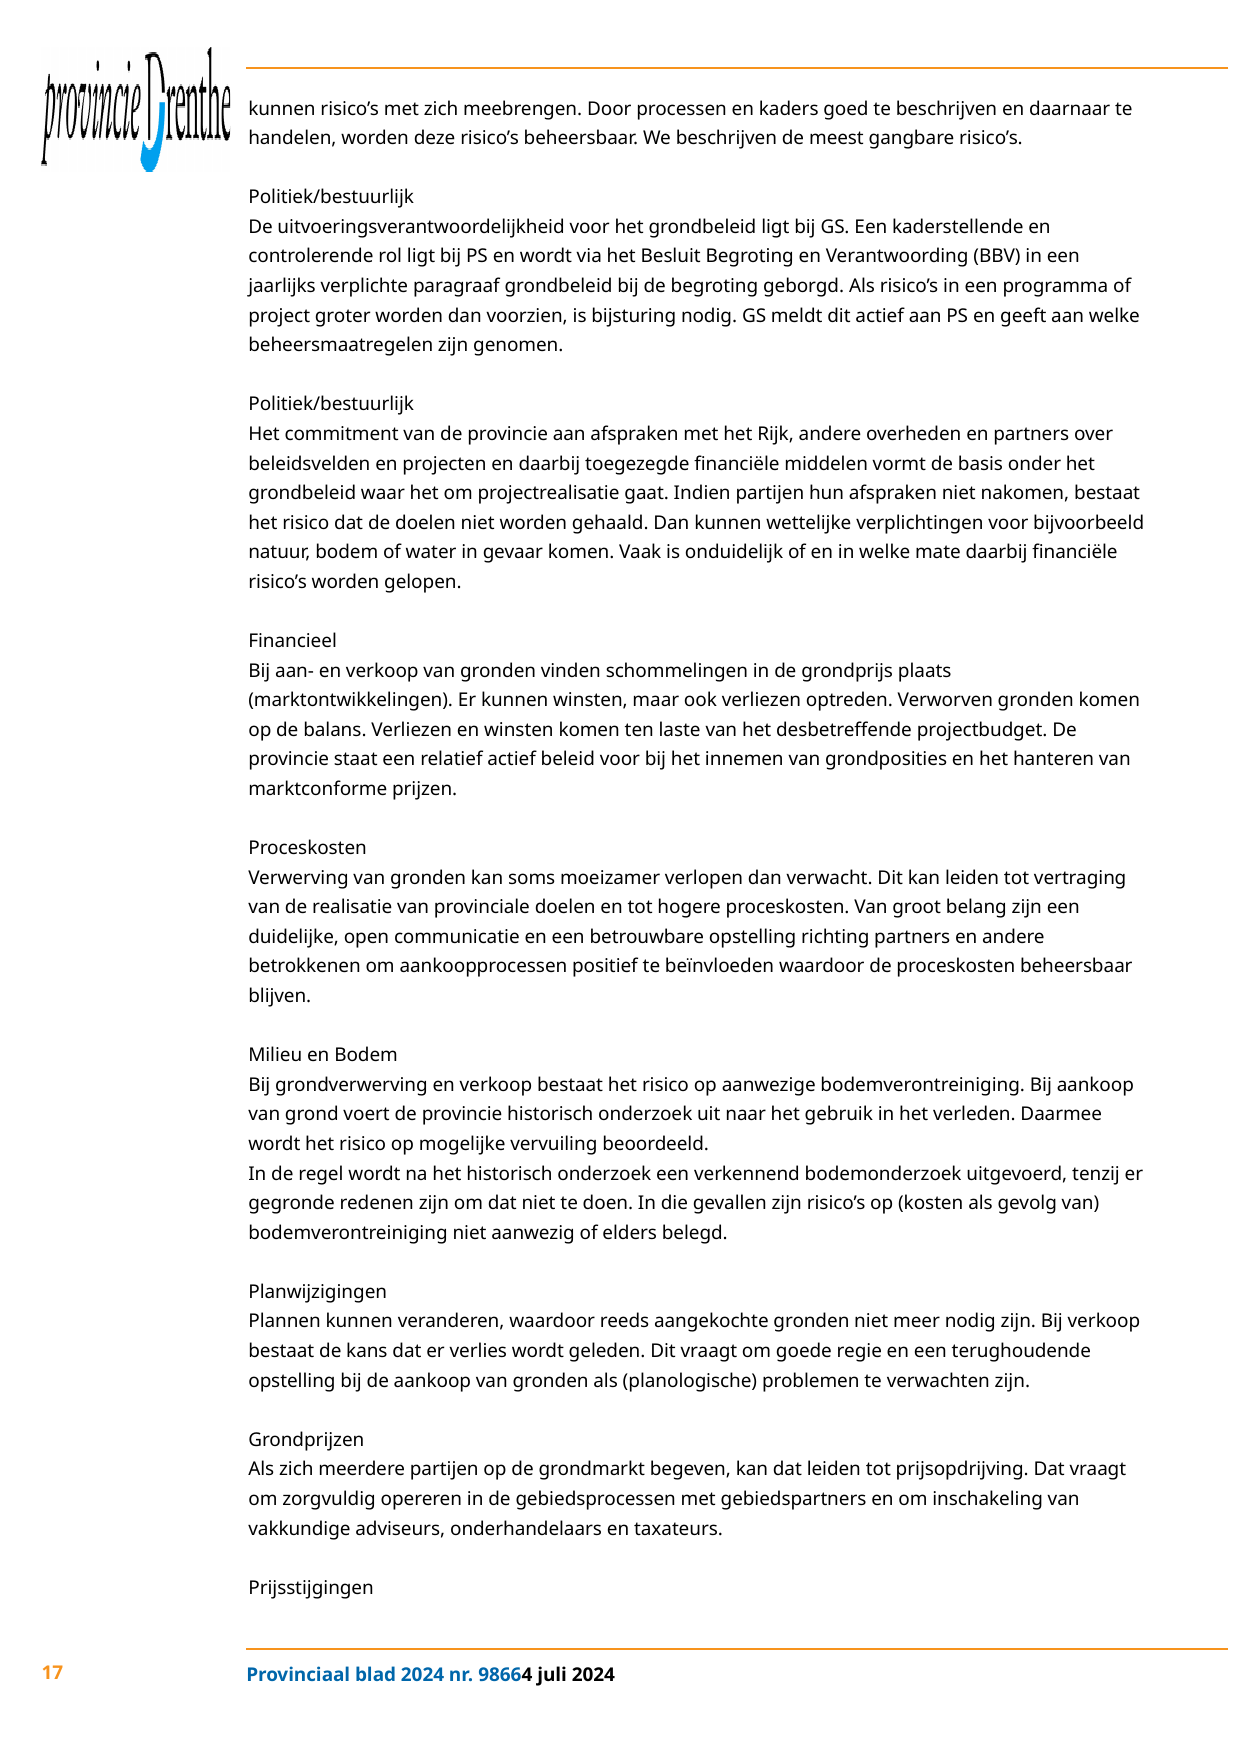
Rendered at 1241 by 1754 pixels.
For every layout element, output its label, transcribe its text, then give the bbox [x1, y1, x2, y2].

text In de regel wordt na het historisch onderzoek een verkennend bodemonderzoek uitgevoerd, tenzij er gegronde redenen zijn om dat niet te doen. In die gevallen zijn risico’s op (kosten als gevolg van) bodemverontreiniging niet aanwezig of elders belegd. [248, 1160, 1152, 1245]
text Prijsstijgingen [248, 1574, 1152, 1600]
text Politiek/bestuurlijk [248, 391, 1152, 416]
text Het commitment van de provincie aan afspraken met het Rijk, andere overheden en partners over beleidsvelden en projecten en daarbij toegezegde financiële middelen vormt de basis onder het grondbeleid waar het om projectrealisatie gaat. Indien partijen hun afspraken niet nakomen, bestaat het risico dat de doelen niet worden gehaald. Dan kunnen wettelijke verplichtingen voor bijvoorbeeld natuur, bodem of water in gevaar komen. Vaak is onduidelijk of en in welke mate daarbij financiële risico’s worden gelopen. [248, 420, 1152, 594]
text Bij grondverwerving en verkoop bestaat het risico op aanwezige bodemverontreiniging. Bij aankoop van grond voert de provincie historisch onderzoek uit naar het gebruik in het verleden. Daarmee wordt het risico op mogelijke vervuiling beoordeeld. [248, 1071, 1152, 1156]
text Proceskosten [248, 834, 1152, 860]
text Financieel [248, 627, 1152, 653]
text Planwijzigingen [248, 1278, 1152, 1304]
text Grondprijzen [248, 1426, 1152, 1452]
text Verwerving van gronden kan soms moeizamer verlopen dan verwacht. Dit kan leiden tot vertraging van de realisatie van provinciale doelen en tot hogere proceskosten. Van groot belang zijn een duidelijke, open communicatie en een betrouwbare opstelling richting partners en andere betrokkenen om aankoopprocessen positief te beïnvloeden waardoor de proceskosten beheersbaar blijven. [248, 864, 1152, 1008]
text De uitvoeringsverantwoordelijkheid voor het grondbeleid ligt bij GS. Een kaderstellende en controlerende rol ligt bij PS en wordt via het Besluit Begroting en Verantwoording (BBV) in een jaarlijks verplichte paragraaf grondbeleid bij de begroting geborgd. Als risico’s in een programma of project groter worden dan voorzien, is bijsturing nodig. GS meldt dit actief aan PS en geeft aan welke beheersmaatregelen zijn genomen. [248, 213, 1152, 357]
text kunnen risico’s met zich meebrengen. Door processen en kaders goed te beschrijven en daarnaar te handelen, worden deze risico’s beheersbaar. We beschrijven de meest gangbare risico’s. [248, 95, 1152, 150]
text Als zich meerdere partijen op de grondmarkt begeven, kan dat leiden tot prijsopdrijving. Dat vraagt om zorgvuldig opereren in de gebiedsprocessen met gebiedspartners en om inschakeling van vakkundige adviseurs, onderhandelaars en taxateurs. [248, 1456, 1152, 1541]
text Milieu en Bodem [248, 1041, 1152, 1067]
text Plannen kunnen veranderen, waardoor reeds aangekochte gronden niet meer nodig zijn. Bij verkoop bestaat de kans dat er verlies wordt geleden. Dit vraagt om goede regie en een terughoudende opstelling bij de aankoop van gronden als (planologische) problemen te verwachten zijn. [248, 1308, 1152, 1393]
text Politiek/bestuurlijk [248, 183, 1152, 209]
text Bij aan- en verkoop van gronden vinden schommelingen in de grondprijs plaats (marktontwikkelingen). Er kunnen winsten, maar ook verliezen optreden. Verworven gronden komen op de balans. Verliezen en winsten komen ten laste van het desbetreffende projectbudget. De provincie staat een relatief actief beleid voor bij het innemen van grondposities en het hanteren van marktconforme prijzen. [248, 657, 1152, 801]
picture [41, 47, 231, 172]
